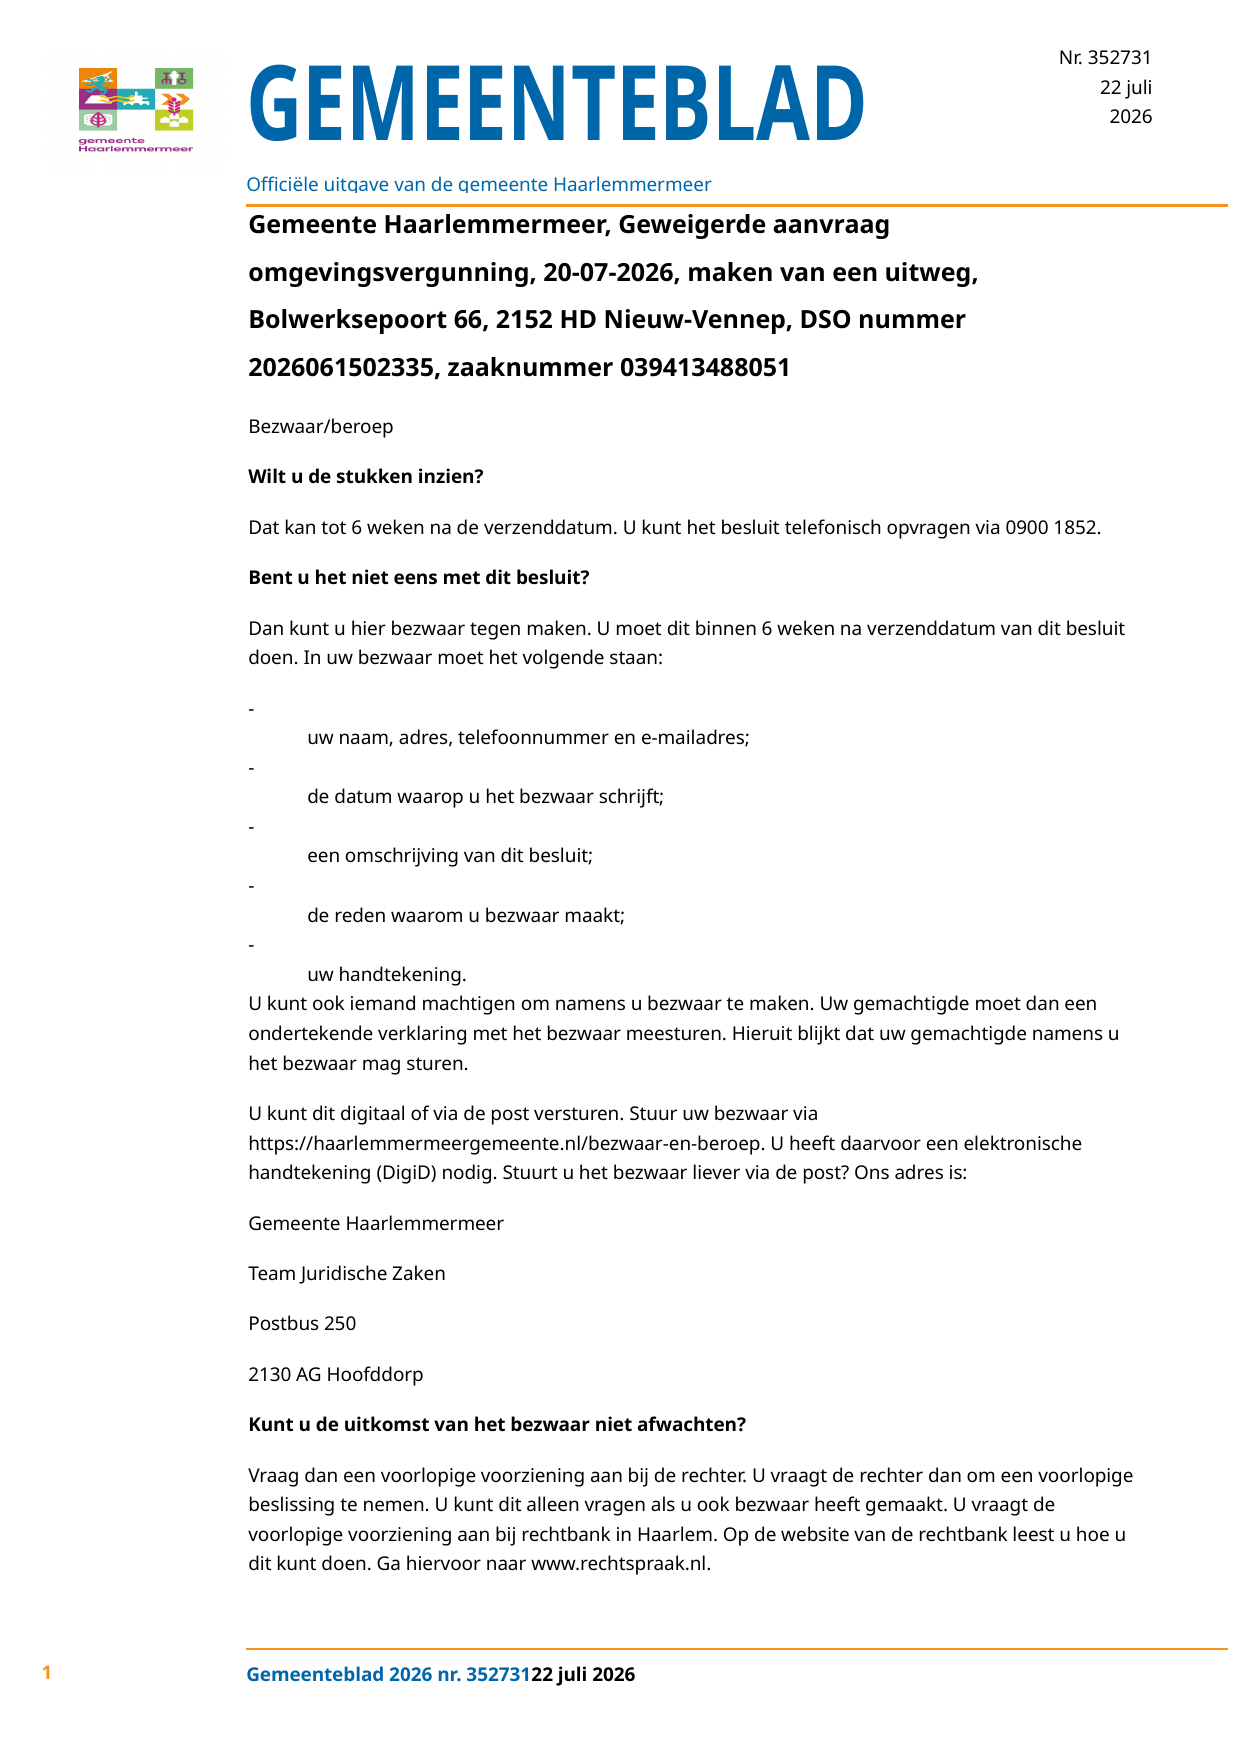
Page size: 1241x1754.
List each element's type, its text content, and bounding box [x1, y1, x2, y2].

text Vraag dan een voorlopige voorziening aan bij de rechter. U vraagt de rechter dan om een voorlopige beslissing te nemen. U kunt dit alleen vragen als u ook bezwaar heeft gemaakt. U vraagt de voorlopige voorziening aan bij rechtbank in Haarlem. Op de website van de rechtbank leest u hoe u dit kunt doen. Ga hiervoor naar www.rechtspraak.nl. [248, 1462, 1152, 1576]
text Dat kan tot 6 weken na de verzenddatum. U kunt het besluit telefonisch opvragen via 0900 1852. [248, 514, 1152, 540]
text Postbus 250 [248, 1311, 1152, 1336]
text U kunt ook iemand machtigen om namens u bezwaar te maken. Uw gemachtigde moet dan een ondertekende verklaring met het bezwaar meesturen. Hieruit blijkt dat uw gemachtigde namens u het bezwaar mag sturen. [248, 991, 1152, 1076]
text Gemeente Haarlemmermeer, Geweigerde aanvraag omgevingsvergunning, 20-07-2026, maken van een uitweg, Bolwerksepoort 66, 2152 HD Nieuw-Vennep, DSO nummer 2026061502335, zaaknummer 039413488051 [248, 207, 1152, 384]
text Bezwaar/beroep [248, 413, 1152, 439]
text Gemeente Haarlemmermeer [248, 1210, 1152, 1236]
list de reden waarom u bezwaar maakt; [248, 902, 1152, 928]
picture [41, 47, 231, 172]
text Team Juridische Zaken [248, 1260, 1152, 1286]
text U kunt dit digitaal of via de post versturen. Stuur uw bezwaar via https://haarlemmermeergemeente.nl/bezwaar-en-beroep. U heeft daarvoor een elektronische handtekening (DigiD) nodig. Stuurt u het bezwaar liever via de post? Ons adres is: [248, 1100, 1152, 1185]
text 2130 AG Hoofddorp [248, 1361, 1152, 1387]
text Dan kunt u hier bezwaar tegen maken. U moet dit binnen 6 weken na verzenddatum van dit besluit doen. In uw bezwaar moet het volgende staan: [248, 615, 1152, 670]
list de datum waarop u het bezwaar schrijft; [248, 783, 1152, 809]
list een omschrijving van dit besluit; [248, 843, 1152, 868]
text Bent u het niet eens met dit besluit? [248, 564, 1152, 590]
list uw handtekening. [248, 961, 1152, 987]
list uw naam, adres, telefoonnummer en e-mailadres; [248, 724, 1152, 750]
text Wilt u de stukken inzien? [248, 463, 1152, 489]
text Kunt u de uitkomst van het bezwaar niet afwachten? [248, 1411, 1152, 1437]
